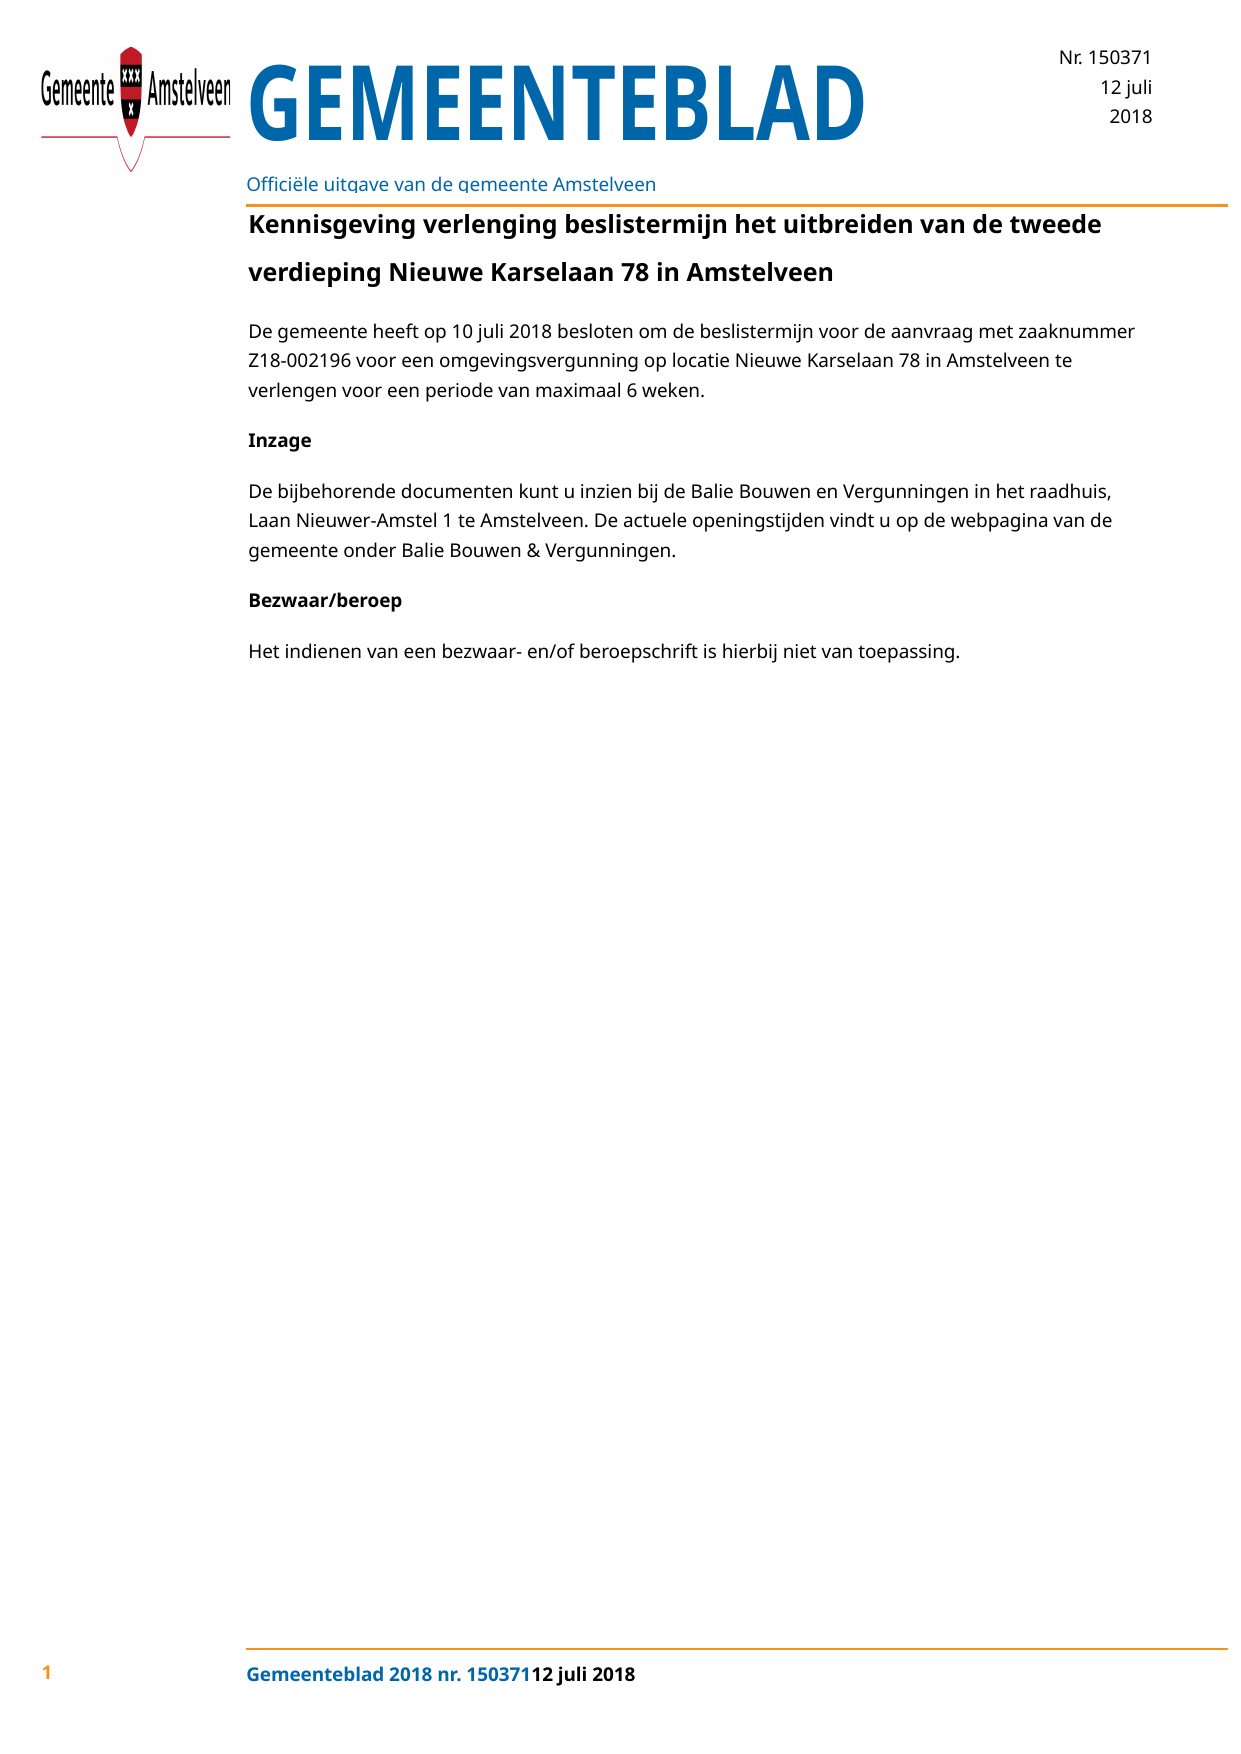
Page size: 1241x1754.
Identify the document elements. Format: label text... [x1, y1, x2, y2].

picture [41, 47, 231, 172]
text Bezwaar/beroep [248, 587, 1152, 613]
text Het indienen van een bezwaar- en/of beroepschrift is hierbij niet van toepassing. [248, 638, 1152, 664]
text De gemeente heeft op 10 juli 2018 besloten om de beslistermijn voor de aanvraag met zaaknummer Z18-002196 voor een omgevingsvergunning op locatie Nieuwe Karselaan 78 in Amstelveen te verlengen voor een periode van maximaal 6 weken. [248, 318, 1152, 403]
text Kennisgeving verlenging beslistermijn het uitbreiden van de tweede verdieping Nieuwe Karselaan 78 in Amstelveen [248, 207, 1152, 288]
text De bijbehorende documenten kunt u inzien bij de Balie Bouwen en Vergunningen in het raadhuis, Laan Nieuwer-Amstel 1 te Amstelveen. De actuele openingstijden vindt u op de webpagina van de gemeente onder Balie Bouwen & Vergunningen. [248, 478, 1152, 563]
text Inzage [248, 427, 1152, 453]
